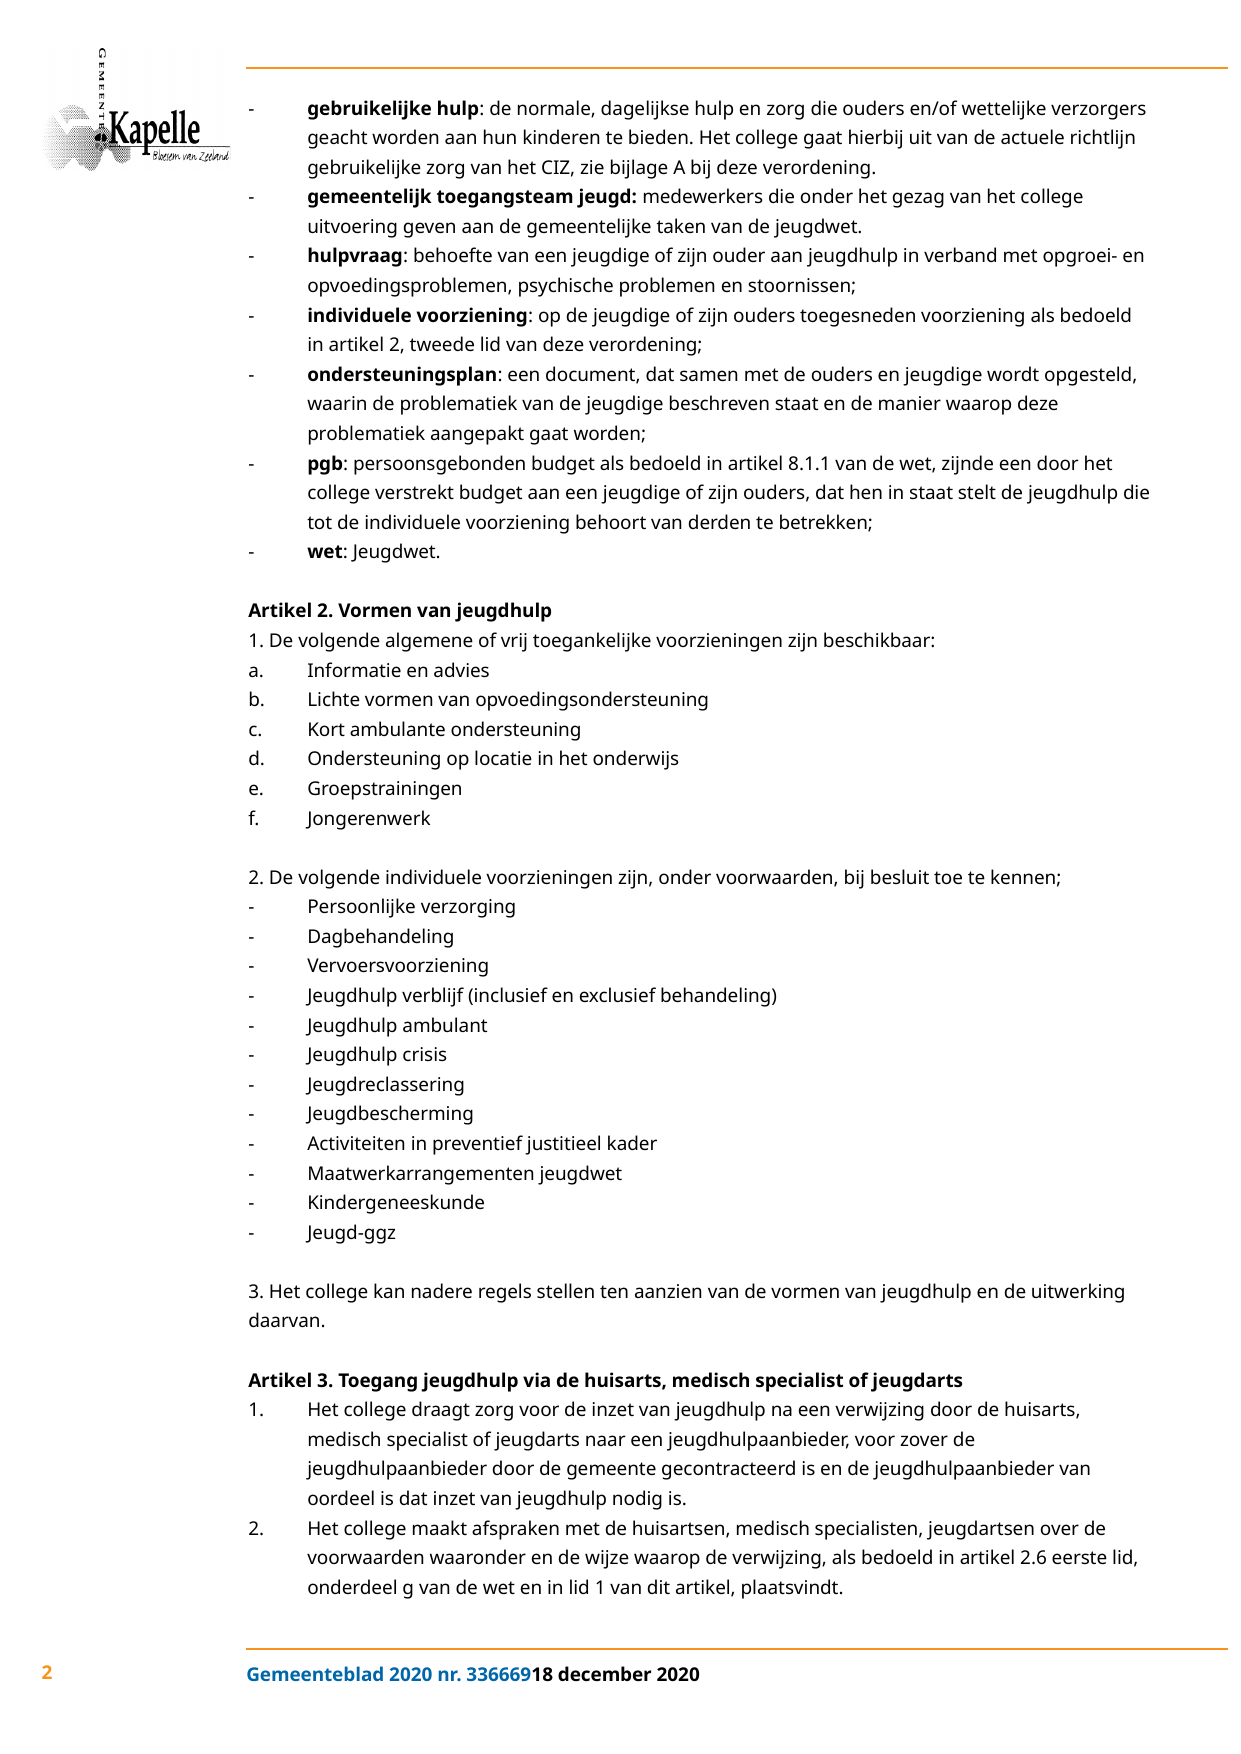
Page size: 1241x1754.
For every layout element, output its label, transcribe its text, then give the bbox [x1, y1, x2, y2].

list Informatie en advies [248, 657, 1152, 683]
text 1. De volgende algemene of vrij toegankelijke voorzieningen zijn beschikbaar: [248, 627, 1152, 653]
list Jeugdbescherming [248, 1101, 1152, 1126]
list Persoonlijke verzorging [248, 893, 1152, 919]
text 3. Het college kan nadere regels stellen ten aanzien van de vormen van jeugdhulp en de uitwerking daarvan. [248, 1278, 1152, 1333]
list Vervoersvoorziening [248, 953, 1152, 978]
list Ondersteuning op locatie in het onderwijs [248, 746, 1152, 771]
list Jeugdreclassering [248, 1071, 1152, 1097]
list Het college draagt zorg voor de inzet van jeugdhulp na een verwijzing door de huisarts, medisch specialist of jeugdarts naar een jeugdhulpaanbieder, voor zover de jeugdhulpaanbieder door de gemeente gecontracteerd is en de jeugdhulpaanbieder van oordeel is dat inzet van jeugdhulp nodig is. [248, 1396, 1152, 1511]
list Lichte vormen van opvoedingsondersteuning [248, 686, 1152, 712]
list Activiteiten in preventief justitieel kader [248, 1130, 1152, 1156]
list gemeentelijk toegangsteam jeugd: medewerkers die onder het gezag van het college uitvoering geven aan de gemeentelijke taken van de jeugdwet. [248, 183, 1152, 239]
list hulpvraag: behoefte van een jeugdige of zijn ouder aan jeugdhulp in verband met opgroei- en opvoedingsproblemen, psychische problemen en stoornissen; [248, 243, 1152, 298]
list Maatwerkarrangementen jeugdwet [248, 1160, 1152, 1186]
text Artikel 3. Toegang jeugdhulp via de huisarts, medisch specialist of jeugdarts [248, 1367, 1152, 1393]
list wet: Jeugdwet. [248, 538, 1152, 564]
picture [41, 47, 231, 172]
list Groepstrainingen [248, 775, 1152, 801]
list Jeugdhulp crisis [248, 1041, 1152, 1067]
list pgb: persoonsgebonden budget als bedoeld in artikel 8.1.1 van de wet, zijnde een door het college verstrekt budget aan een jeugdige of zijn ouders, dat hen in staat stelt de jeugdhulp die tot de individuele voorziening behoort van derden te betrekken; [248, 450, 1152, 535]
text Artikel 2. Vormen van jeugdhulp [248, 598, 1152, 623]
list individuele voorziening: op de jeugdige of zijn ouders toegesneden voorziening als bedoeld in artikel 2, tweede lid van deze verordening; [248, 302, 1152, 357]
list Jeugdhulp ambulant [248, 1012, 1152, 1038]
list ondersteuningsplan: een document, dat samen met de ouders en jeugdige wordt opgesteld, waarin de problematiek van de jeugdige beschreven staat en de manier waarop deze problematiek aangepakt gaat worden; [248, 361, 1152, 446]
list Dagbehandeling [248, 923, 1152, 949]
list Kort ambulante ondersteuning [248, 716, 1152, 742]
list Jeugdhulp verblijf (inclusief en exclusief behandeling) [248, 982, 1152, 1008]
list gebruikelijke hulp: de normale, dagelijkse hulp en zorg die ouders en/of wettelijke verzorgers geacht worden aan hun kinderen te bieden. Het college gaat hierbij uit van de actuele richtlijn gebruikelijke zorg van het CIZ, zie bijlage A bij deze verordening. [248, 95, 1152, 180]
list Jeugd-ggz [248, 1219, 1152, 1245]
list Jongerenwerk [248, 805, 1152, 831]
list Kindergeneeskunde [248, 1189, 1152, 1215]
list Het college maakt afspraken met de huisartsen, medisch specialisten, jeugdartsen over de voorwaarden waaronder en de wijze waarop de verwijzing, als bedoeld in artikel 2.6 eerste lid, onderdeel g van de wet en in lid 1 van dit artikel, plaatsvindt. [248, 1515, 1152, 1600]
text 2. De volgende individuele voorzieningen zijn, onder voorwaarden, bij besluit toe te kennen; [248, 864, 1152, 890]
